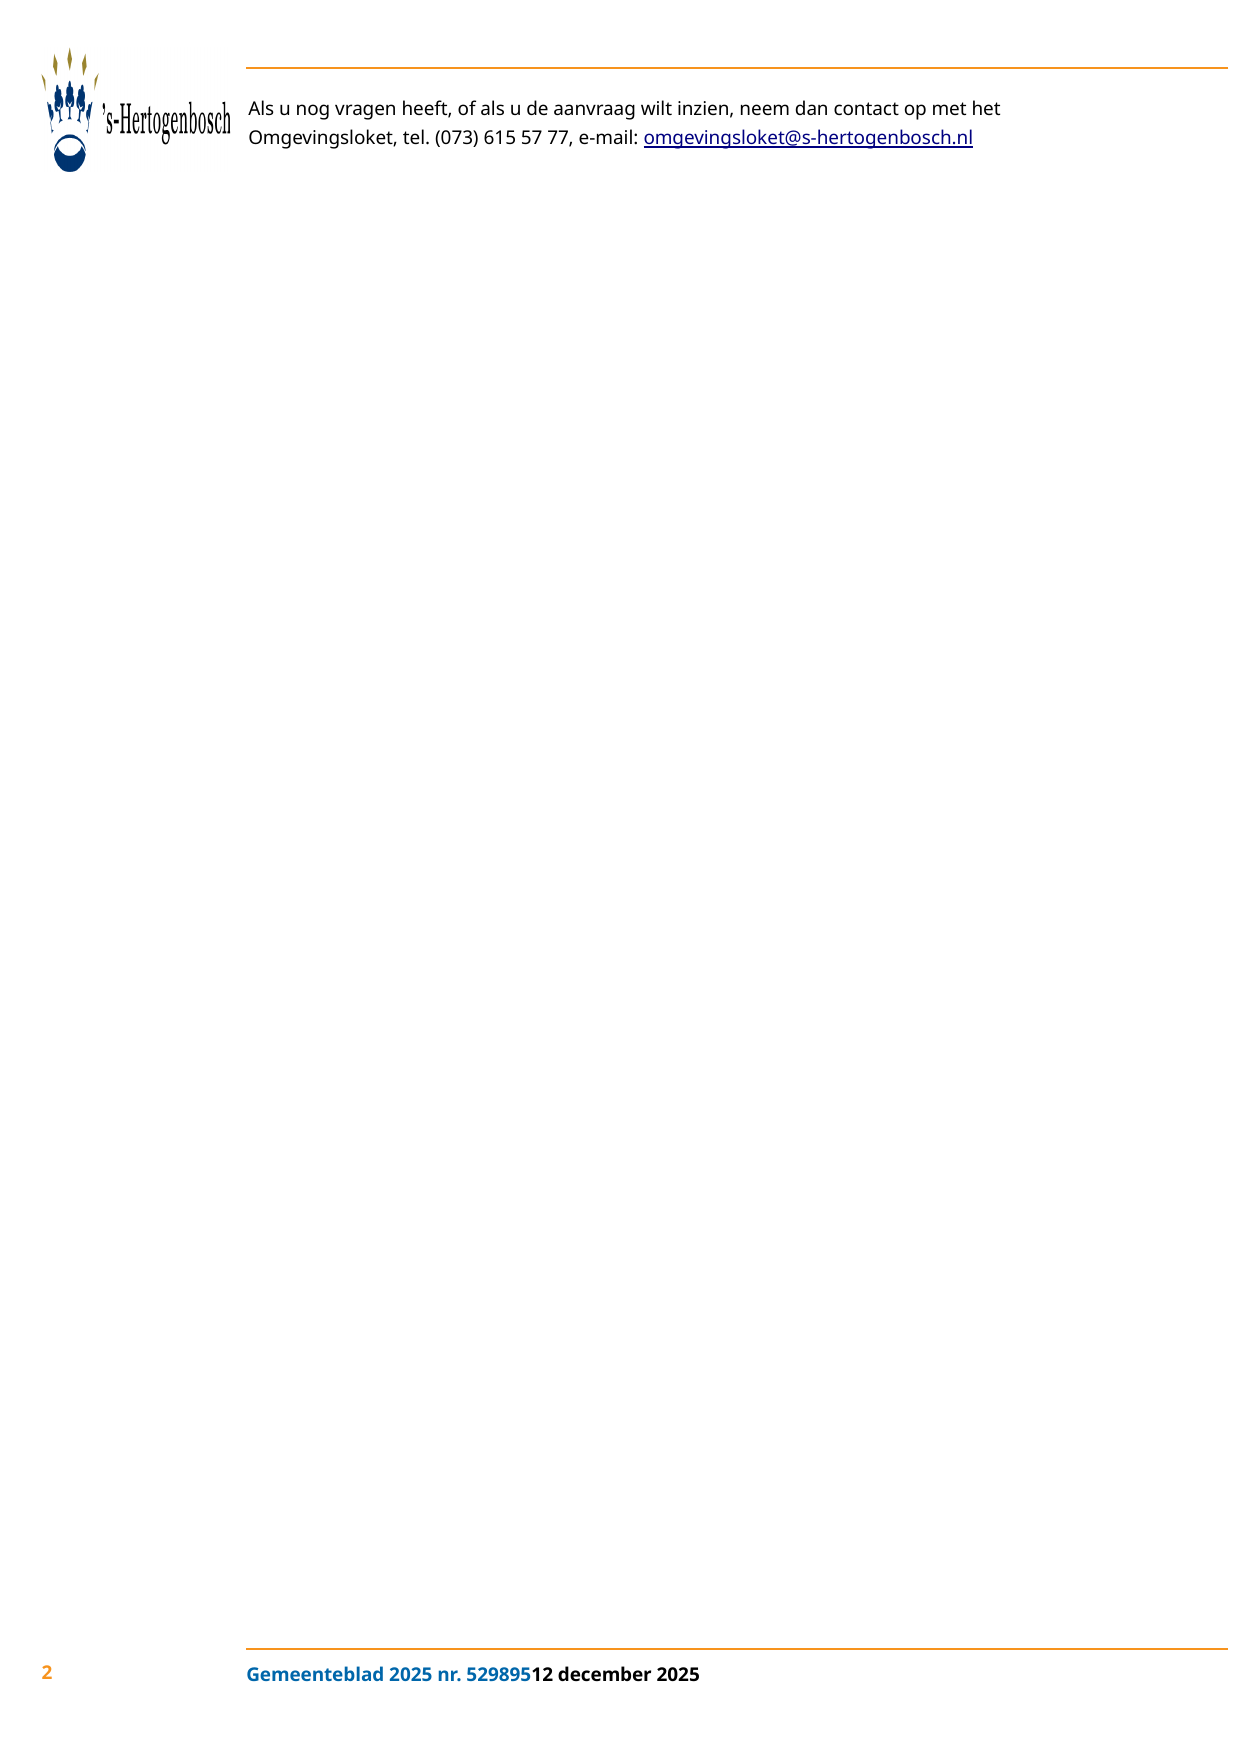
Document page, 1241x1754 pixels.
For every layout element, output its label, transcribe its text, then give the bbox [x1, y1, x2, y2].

text Als u nog vragen heeft, of als u de aanvraag wilt inzien, neem dan contact op met het Omgevingsloket, tel. (073) 615 57 77, e-mail: omgevingsloket@s-hertogenbosch.nl [248, 95, 1152, 150]
picture [41, 47, 231, 172]
